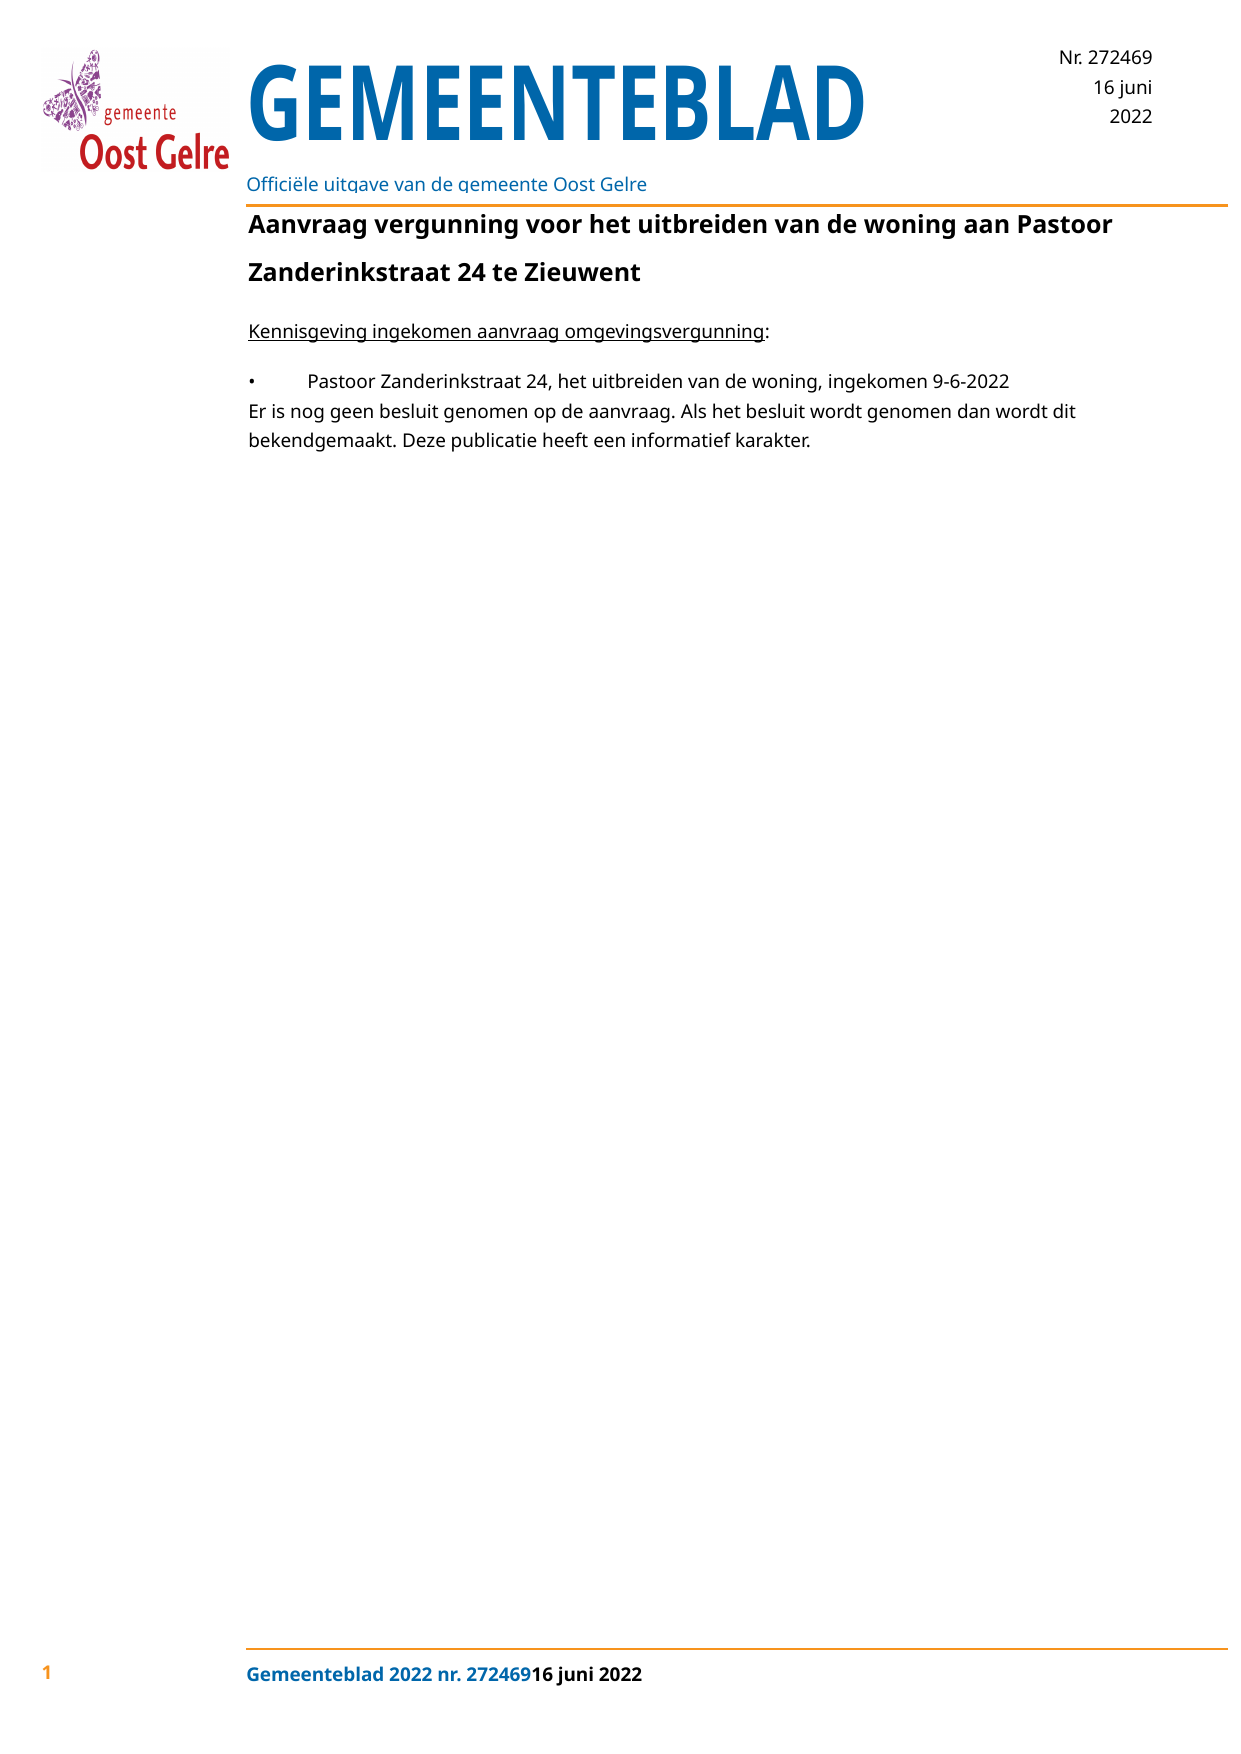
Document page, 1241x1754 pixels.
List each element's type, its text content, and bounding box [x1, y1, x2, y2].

text Kennisgeving ingekomen aanvraag omgevingsvergunning: [248, 318, 1152, 344]
text Aanvraag vergunning voor het uitbreiden van de woning aan Pastoor Zanderinkstraat 24 te Zieuwent [248, 207, 1152, 288]
list Pastoor Zanderinkstraat 24, het uitbreiden van de woning, ingekomen 9-6-2022 [248, 368, 1152, 394]
text Er is nog geen besluit genomen op de aanvraag. Als het besluit wordt genomen dan wordt dit bekendgemaakt. Deze publicatie heeft een informatief karakter. [248, 398, 1152, 453]
picture [41, 47, 231, 172]
